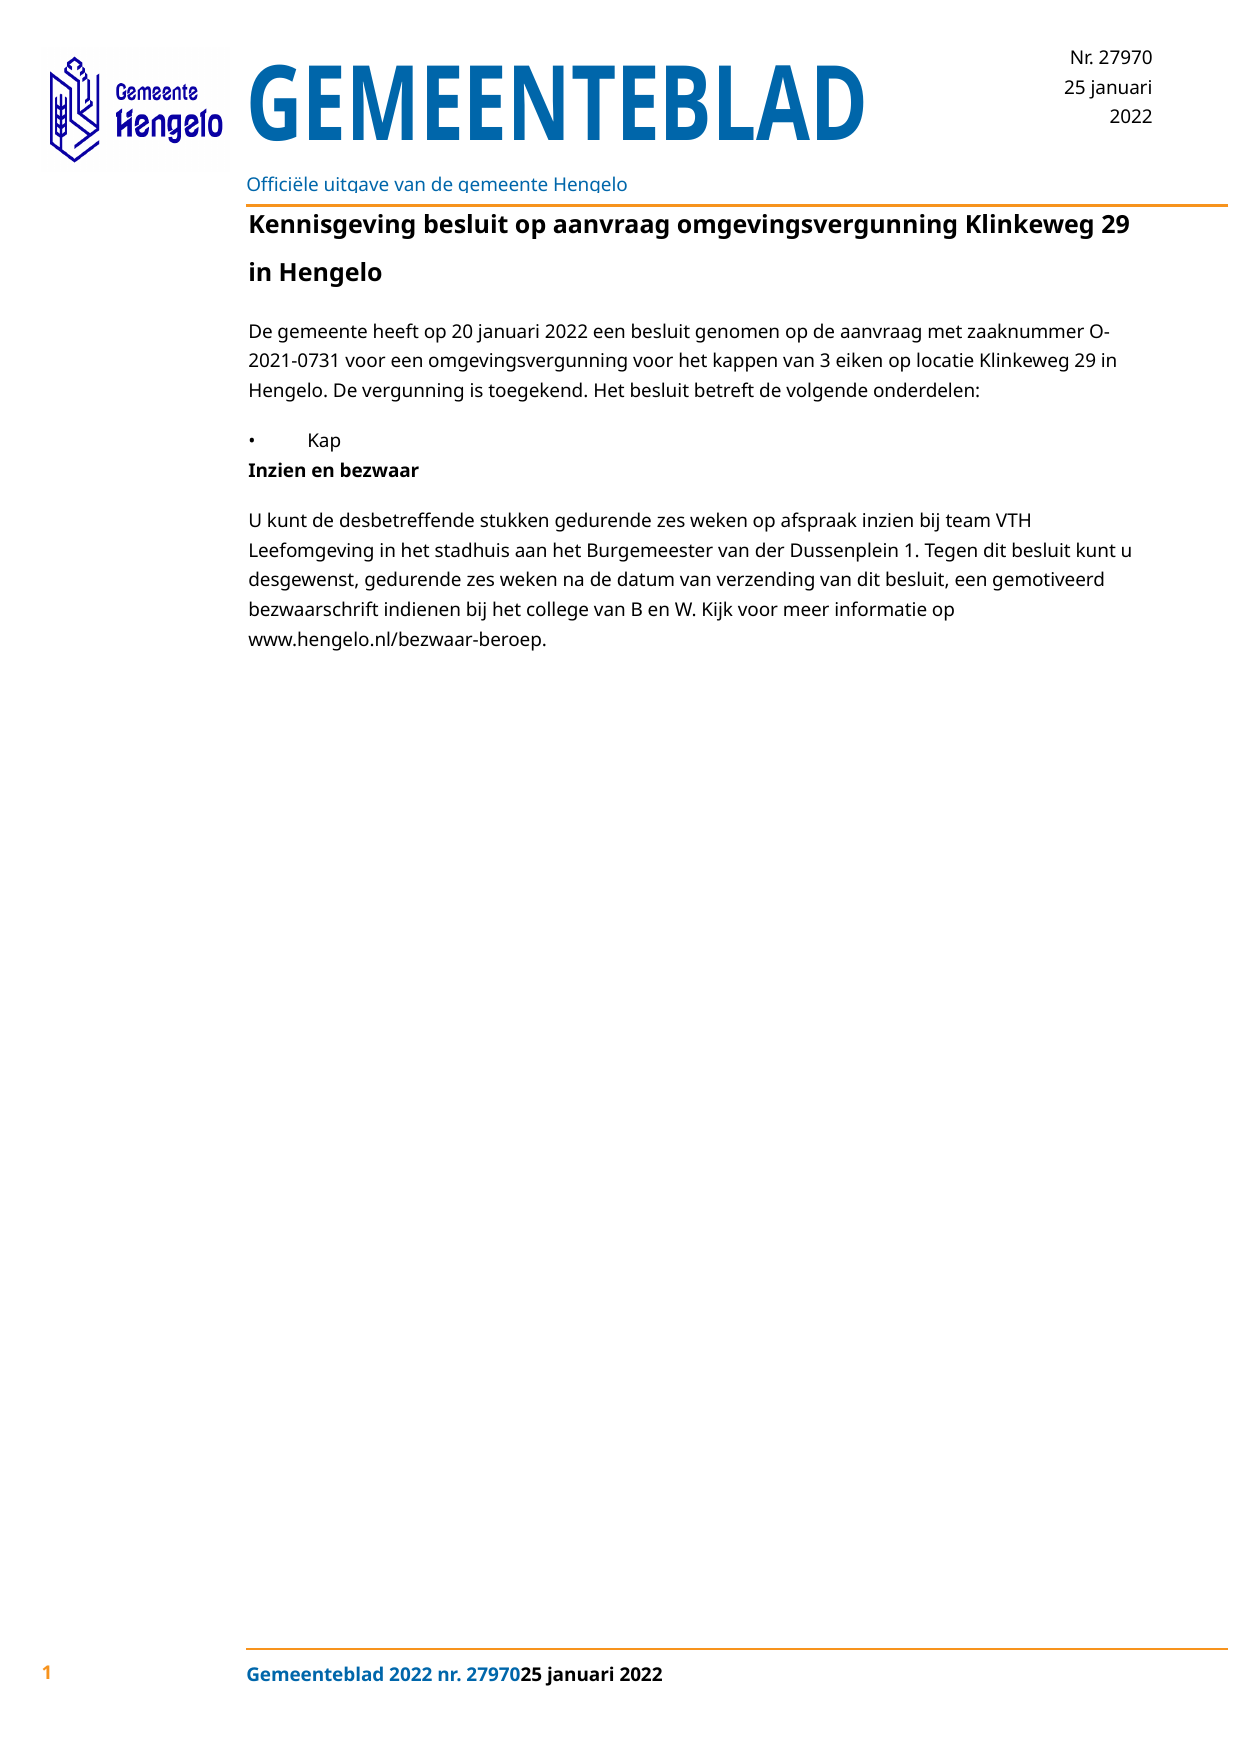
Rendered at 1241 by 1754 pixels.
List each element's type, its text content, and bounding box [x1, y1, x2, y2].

picture [41, 47, 231, 172]
list Kap [248, 427, 1152, 453]
text U kunt de desbetreffende stukken gedurende zes weken op afspraak inzien bij team VTH Leefomgeving in het stadhuis aan het Burgemeester van der Dussenplein 1. Tegen dit besluit kunt u desgewenst, gedurende zes weken na de datum van verzending van dit besluit, een gemotiveerd bezwaarschrift indienen bij het college van B en W. Kijk voor meer informatie op www.hengelo.nl/bezwaar-beroep. [248, 507, 1152, 652]
text Inzien en bezwaar [248, 457, 1152, 483]
text Kennisgeving besluit op aanvraag omgevingsvergunning Klinkeweg 29 in Hengelo [248, 207, 1152, 288]
text De gemeente heeft op 20 januari 2022 een besluit genomen op de aanvraag met zaaknummer O-2021-0731 voor een omgevingsvergunning voor het kappen van 3 eiken op locatie Klinkeweg 29 in Hengelo. De vergunning is toegekend. Het besluit betreft de volgende onderdelen: [248, 318, 1152, 403]
